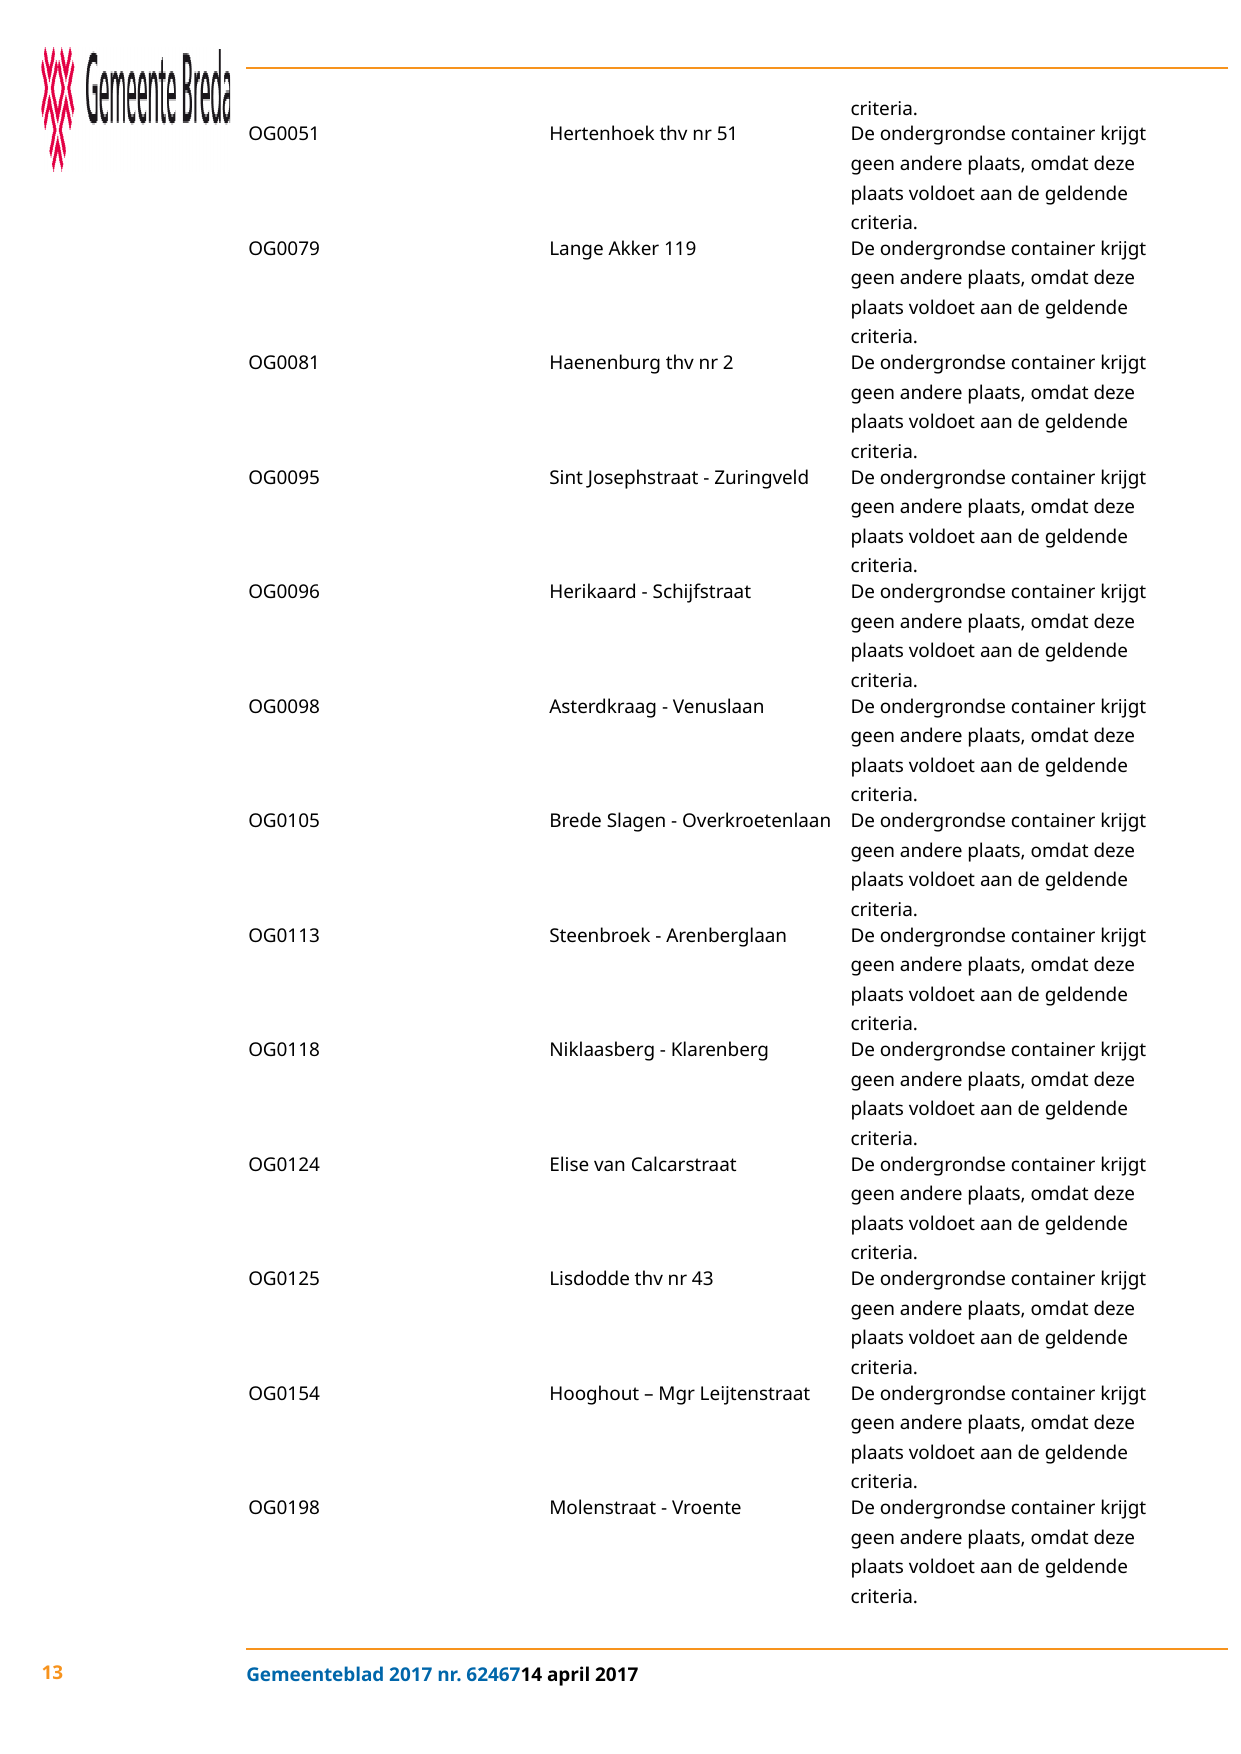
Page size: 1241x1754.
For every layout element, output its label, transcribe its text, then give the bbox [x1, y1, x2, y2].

table_cell De ondergrondse container krijgt geen andere plaats, omdat deze plaats voldoet aan de geldende criteria. [850, 922, 1152, 1036]
table_cell Lisdodde thv nr 43 [549, 1265, 850, 1380]
table_cell OG0125 [248, 1265, 549, 1380]
table_cell De ondergrondse container krijgt geen andere plaats, omdat deze plaats voldoet aan de geldende criteria. [850, 1151, 1152, 1265]
table_cell OG0079 [248, 235, 549, 349]
table_cell [549, 95, 850, 121]
table_cell De ondergrondse container krijgt geen andere plaats, omdat deze plaats voldoet aan de geldende criteria. [850, 121, 1152, 235]
table_cell Elise van Calcarstraat [549, 1151, 850, 1265]
table_cell Steenbroek - Arenberglaan [549, 922, 850, 1036]
table_cell De ondergrondse container krijgt geen andere plaats, omdat deze plaats voldoet aan de geldende criteria. [850, 464, 1152, 578]
table_cell OG0096 [248, 579, 549, 693]
table_cell De ondergrondse container krijgt geen andere plaats, omdat deze plaats voldoet aan de geldende criteria. [850, 1265, 1152, 1380]
table_cell criteria. [850, 95, 1152, 121]
table_cell OG0095 [248, 464, 549, 578]
table_cell OG0113 [248, 922, 549, 1036]
table_cell De ondergrondse container krijgt geen andere plaats, omdat deze plaats voldoet aan de geldende criteria. [850, 1036, 1152, 1151]
table_cell OG0154 [248, 1380, 549, 1494]
table_cell Molenstraat - Vroente [549, 1494, 850, 1609]
table_cell De ondergrondse container krijgt geen andere plaats, omdat deze plaats voldoet aan de geldende criteria. [850, 350, 1152, 464]
table_cell Asterdkraag - Venuslaan [549, 693, 850, 807]
table_cell OG0098 [248, 693, 549, 807]
table_cell OG0081 [248, 350, 549, 464]
table_cell Hooghout – Mgr Leijtenstraat [549, 1380, 850, 1494]
table_cell Hertenhoek thv nr 51 [549, 121, 850, 235]
table_cell Herikaard - Schijfstraat [549, 579, 850, 693]
table_cell OG0118 [248, 1036, 549, 1151]
table_cell De ondergrondse container krijgt geen andere plaats, omdat deze plaats voldoet aan de geldende criteria. [850, 808, 1152, 922]
table_cell OG0105 [248, 808, 549, 922]
table_cell Haenenburg thv nr 2 [549, 350, 850, 464]
table_cell De ondergrondse container krijgt geen andere plaats, omdat deze plaats voldoet aan de geldende criteria. [850, 235, 1152, 349]
table_cell OG0198 [248, 1494, 549, 1609]
table_cell OG0051 [248, 121, 549, 235]
table_cell De ondergrondse container krijgt geen andere plaats, omdat deze plaats voldoet aan de geldende criteria. [850, 579, 1152, 693]
table_cell De ondergrondse container krijgt geen andere plaats, omdat deze plaats voldoet aan de geldende criteria. [850, 1380, 1152, 1494]
table_cell Sint Josephstraat - Zuringveld [549, 464, 850, 578]
table_cell [248, 95, 549, 121]
table_cell Niklaasberg - Klarenberg [549, 1036, 850, 1151]
table_cell De ondergrondse container krijgt geen andere plaats, omdat deze plaats voldoet aan de geldende criteria. [850, 1494, 1152, 1609]
table_cell Lange Akker 119 [549, 235, 850, 349]
table_cell Brede Slagen - Overkroetenlaan [549, 808, 850, 922]
table_cell OG0124 [248, 1151, 549, 1265]
table_cell De ondergrondse container krijgt geen andere plaats, omdat deze plaats voldoet aan de geldende criteria. [850, 693, 1152, 807]
picture [41, 47, 231, 172]
